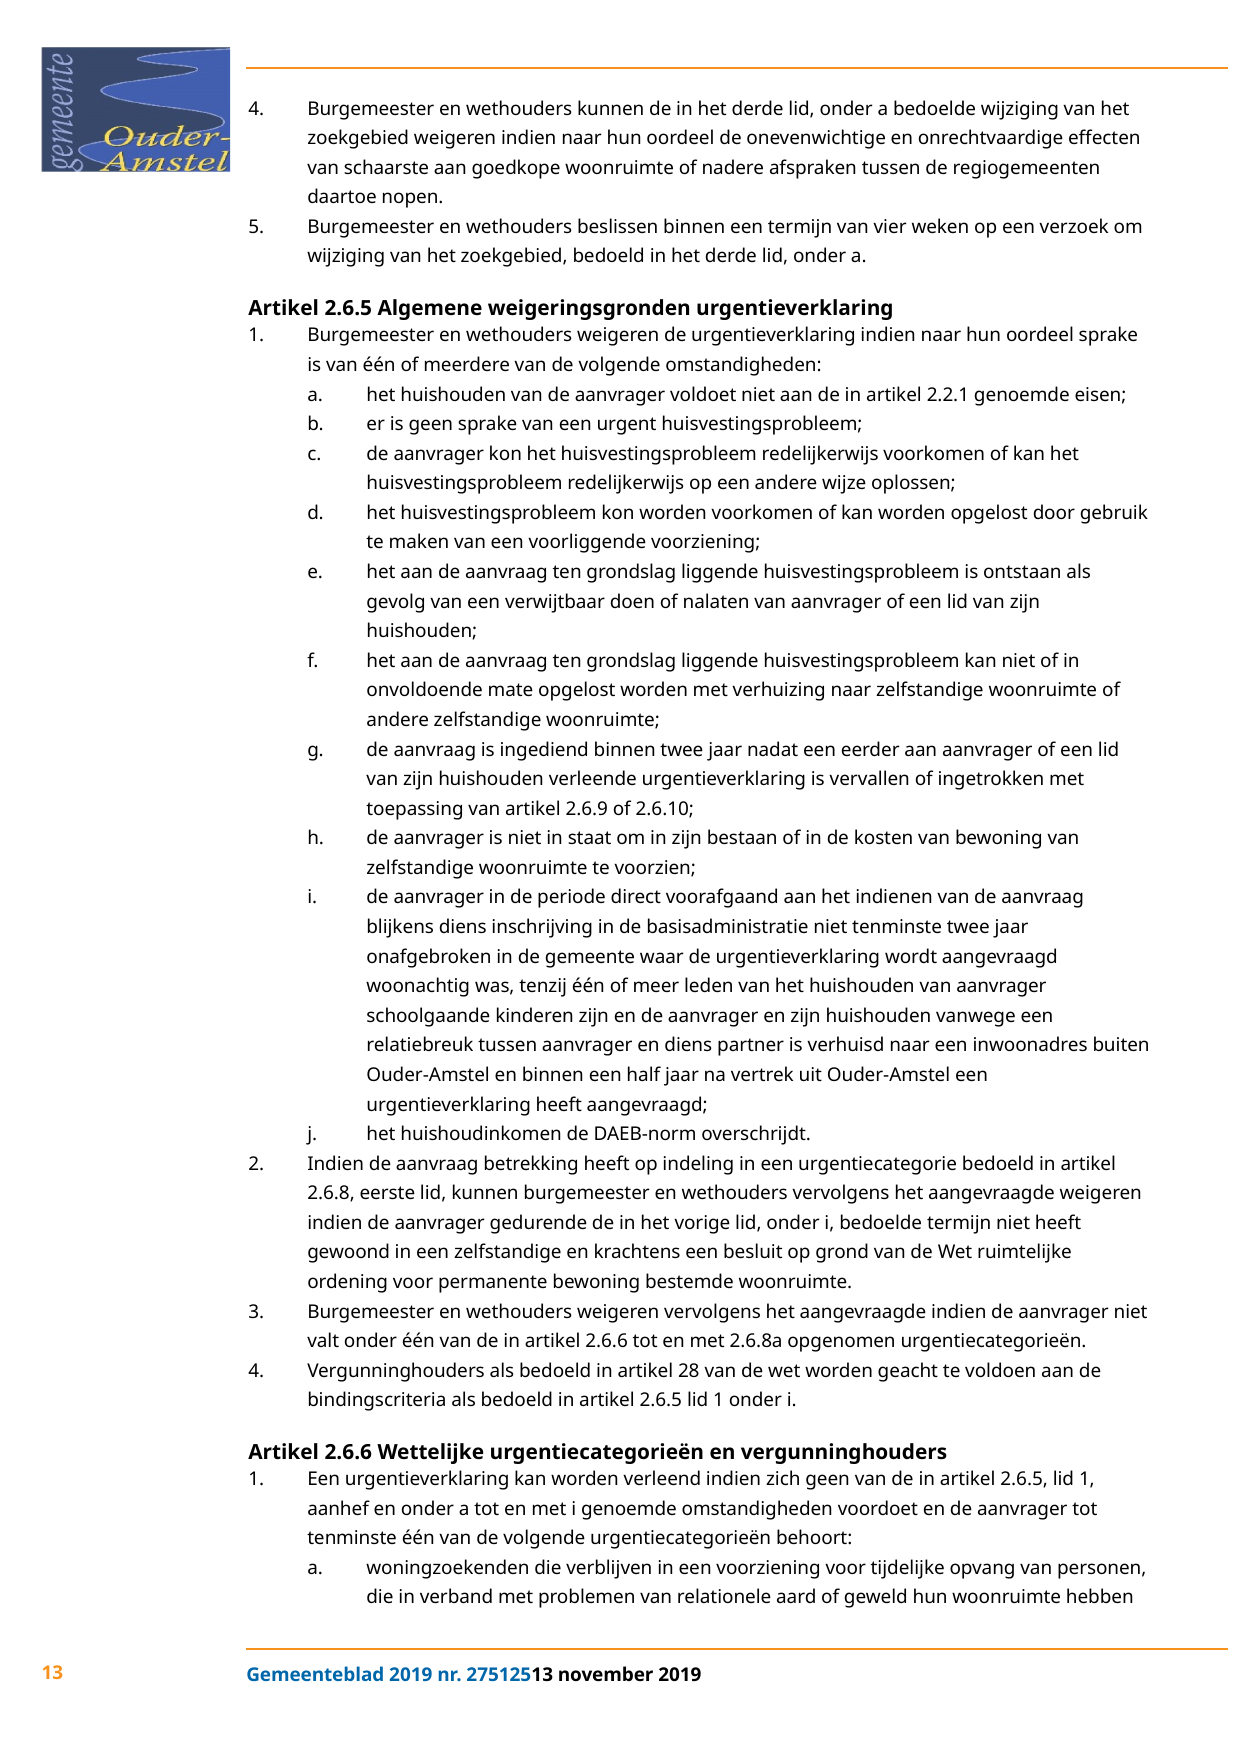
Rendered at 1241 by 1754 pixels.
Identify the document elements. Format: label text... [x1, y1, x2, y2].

list het huishouden van de aanvrager voldoet niet aan de in artikel 2.2.1 genoemde eisen; [307, 381, 1152, 406]
list het huishoudinkomen de DAEB-norm overschrijdt. [307, 1120, 1152, 1146]
text Artikel 2.6.6 Wettelijke urgentiecategorieën en vergunninghouders [248, 1437, 1152, 1465]
list woningzoekenden die verblijven in een voorziening voor tijdelijke opvang van personen, die in verband met problemen van relationele aard of geweld hun woonruimte hebben [307, 1554, 1152, 1609]
list Indien de aanvraag betrekking heeft op indeling in een urgentiecategorie bedoeld in artikel 2.6.8, eerste lid, kunnen burgemeester en wethouders vervolgens het aangevraagde weigeren indien de aanvrager gedurende de in het vorige lid, onder i, bedoelde termijn niet heeft gewoond in een zelfstandige en krachtens een besluit op grond van de Wet ruimtelijke ordening voor permanente bewoning bestemde woonruimte. [248, 1150, 1152, 1294]
text Artikel 2.6.5 Algemene weigeringsgronden urgentieverklaring [248, 293, 1152, 322]
list er is geen sprake van een urgent huisvestingsprobleem; [307, 410, 1152, 436]
list Vergunninghouders als bedoeld in artikel 28 van de wet worden geacht te voldoen aan de bindingscriteria als bedoeld in artikel 2.6.5 lid 1 onder i. [248, 1357, 1152, 1412]
list de aanvraag is ingediend binnen twee jaar nadat een eerder aan aanvrager of een lid van zijn huishouden verleende urgentieverklaring is vervallen of ingetrokken met toepassing van artikel 2.6.9 of 2.6.10; [307, 736, 1152, 821]
list Burgemeester en wethouders weigeren vervolgens het aangevraagde indien de aanvrager niet valt onder één van de in artikel 2.6.6 tot en met 2.6.8a opgenomen urgentiecategorieën. [248, 1298, 1152, 1353]
list Burgemeester en wethouders beslissen binnen een termijn van vier weken op een verzoek om wijziging van het zoekgebied, bedoeld in het derde lid, onder a. [248, 213, 1152, 268]
list Een urgentieverklaring kan worden verleend indien zich geen van de in artikel 2.6.5, lid 1, aanhef en onder a tot en met i genoemde omstandigheden voordoet en de aanvrager tot tenminste één van de volgende urgentiecategorieën behoort: [248, 1465, 1152, 1550]
list de aanvrager is niet in staat om in zijn bestaan of in de kosten van bewoning van zelfstandige woonruimte te voorzien; [307, 824, 1152, 880]
list Burgemeester en wethouders weigeren de urgentieverklaring indien naar hun oordeel sprake is van één of meerdere van de volgende omstandigheden: [248, 322, 1152, 377]
list Burgemeester en wethouders kunnen de in het derde lid, onder a bedoelde wijziging van het zoekgebied weigeren indien naar hun oordeel de onevenwichtige en onrechtvaardige effecten van schaarste aan goedkope woonruimte of nadere afspraken tussen de regiogemeenten daartoe nopen. [248, 95, 1152, 209]
list de aanvrager in de periode direct voorafgaand aan het indienen van de aanvraag blijkens diens inschrijving in de basisadministratie niet tenminste twee jaar onafgebroken in de gemeente waar de urgentieverklaring wordt aangevraagd woonachtig was, tenzij één of meer leden van het huishouden van aanvrager schoolgaande kinderen zijn en de aanvrager en zijn huishouden vanwege een relatiebreuk tussen aanvrager en diens partner is verhuisd naar een inwoonadres buiten Ouder-Amstel en binnen een half jaar na vertrek uit Ouder-Amstel een urgentieverklaring heeft aangevraagd; [307, 884, 1152, 1116]
list het aan de aanvraag ten grondslag liggende huisvestingsprobleem is ontstaan als gevolg van een verwijtbaar doen of nalaten van aanvrager of een lid van zijn huishouden; [307, 558, 1152, 643]
list het aan de aanvraag ten grondslag liggende huisvestingsprobleem kan niet of in onvoldoende mate opgelost worden met verhuizing naar zelfstandige woonruimte of andere zelfstandige woonruimte; [307, 647, 1152, 732]
picture [41, 47, 231, 172]
list de aanvrager kon het huisvestingsprobleem redelijkerwijs voorkomen of kan het huisvestingsprobleem redelijkerwijs op een andere wijze oplossen; [307, 440, 1152, 495]
list het huisvestingsprobleem kon worden voorkomen of kan worden opgelost door gebruik te maken van een voorliggende voorziening; [307, 499, 1152, 554]
